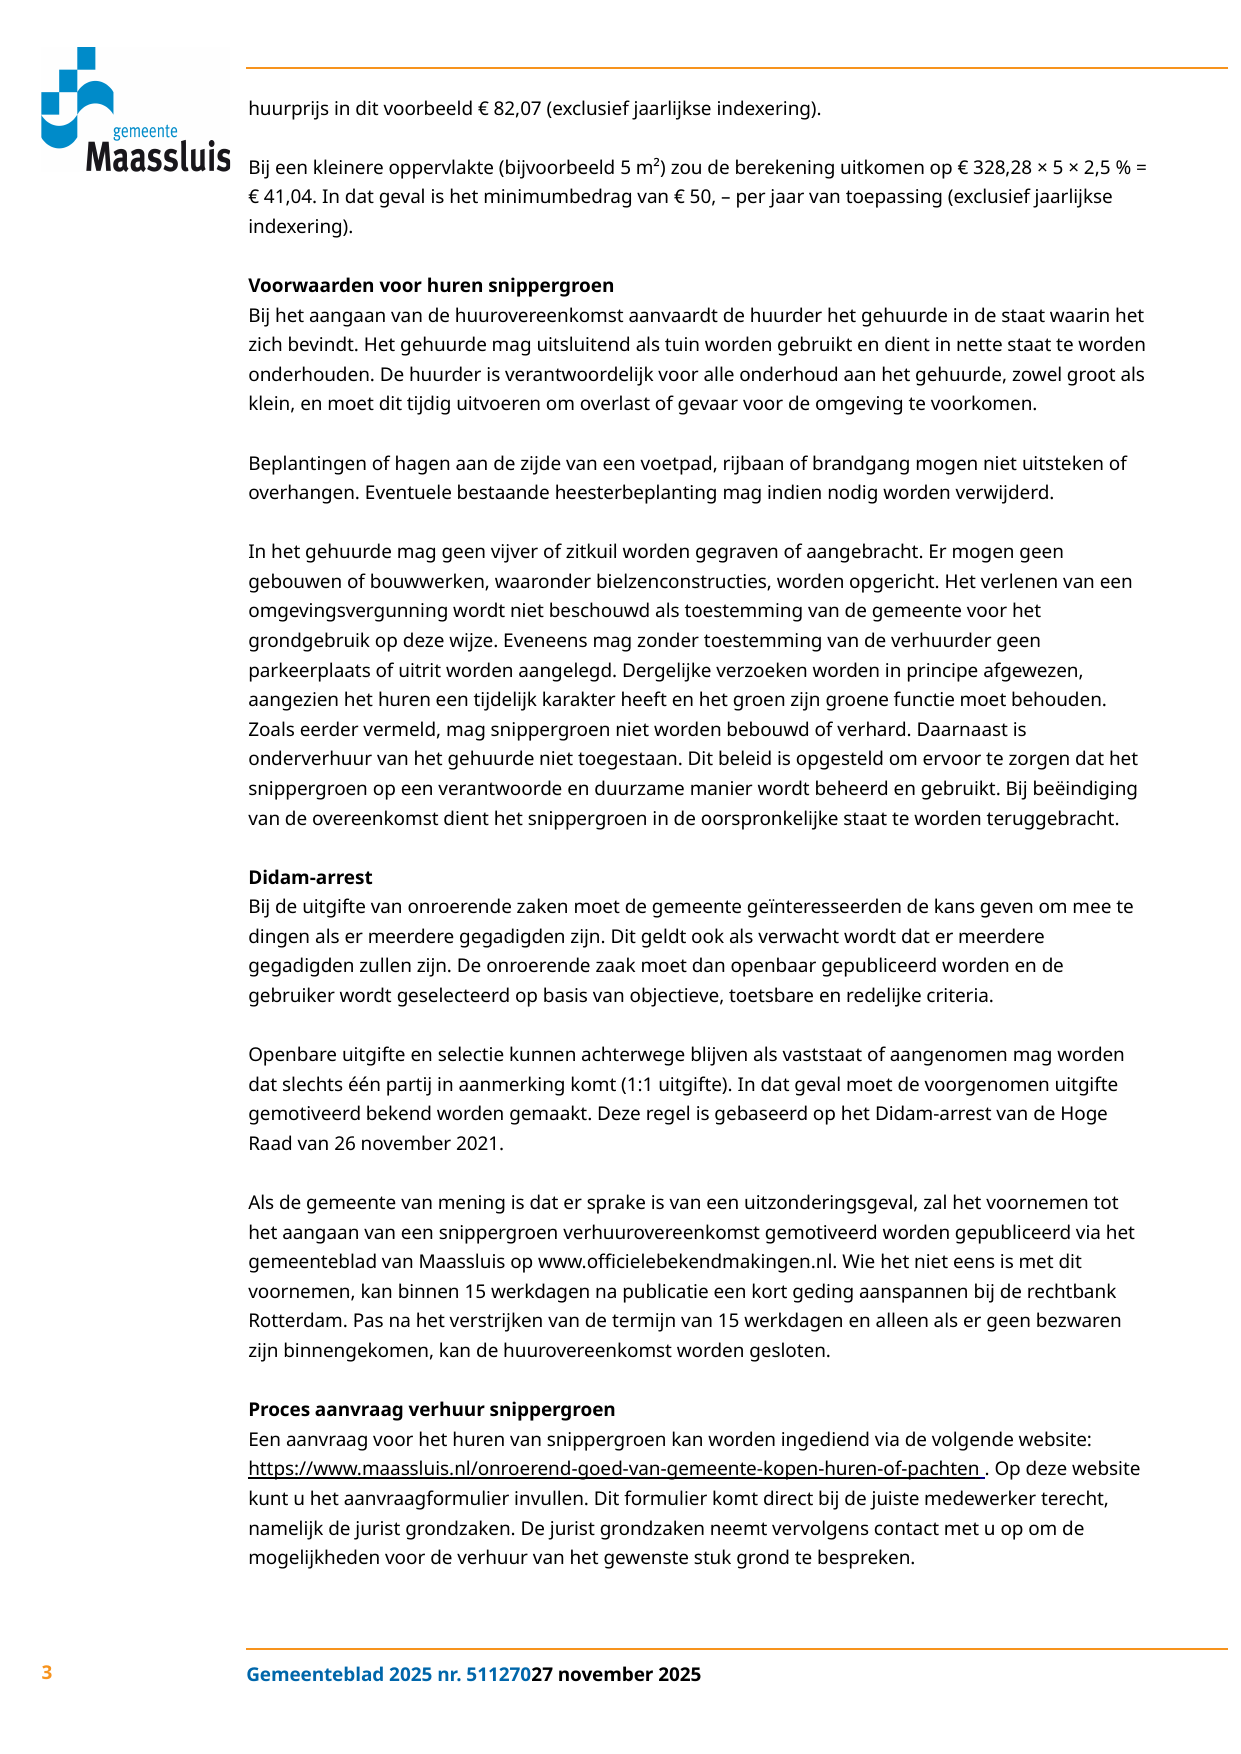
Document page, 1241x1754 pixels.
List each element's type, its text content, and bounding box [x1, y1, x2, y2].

text Bij de uitgifte van onroerende zaken moet de gemeente geïnteresseerden de kans geven om mee te dingen als er meerdere gegadigden zijn. Dit geldt ook als verwacht wordt dat er meerdere gegadigden zullen zijn. De onroerende zaak moet dan openbaar gepubliceerd worden en de gebruiker wordt geselecteerd op basis van objectieve, toetsbare en redelijke criteria. [248, 893, 1152, 1008]
text Openbare uitgifte en selectie kunnen achterwege blijven als vaststaat of aangenomen mag worden dat slechts één partij in aanmerking komt (1:1 uitgifte). In dat geval moet de voorgenomen uitgifte gemotiveerd bekend worden gemaakt. Deze regel is gebaseerd op het Didam-arrest van de Hoge Raad van 26 november 2021. [248, 1041, 1152, 1156]
text Bij een kleinere oppervlakte (bijvoorbeeld 5 m²) zou de berekening uitkomen op € 328,28 × 5 × 2,5 % = € 41,04. In dat geval is het minimumbedrag van € 50, – per jaar van toepassing (exclusief jaarlijkse indexering). [248, 154, 1152, 239]
text Als de gemeente van mening is dat er sprake is van een uitzonderingsgeval, zal het voornemen tot het aangaan van een snippergroen verhuurovereenkomst gemotiveerd worden gepubliceerd via het gemeenteblad van Maassluis op www.officielebekendmakingen.nl. Wie het niet eens is met dit voornemen, kan binnen 15 werkdagen na publicatie een kort geding aanspannen bij de rechtbank Rotterdam. Pas na het verstrijken van de termijn van 15 werkdagen en alleen als er geen bezwaren zijn binnengekomen, kan de huurovereenkomst worden gesloten. [248, 1189, 1152, 1363]
text In het gehuurde mag geen vijver of zitkuil worden gegraven of aangebracht. Er mogen geen gebouwen of bouwwerken, waaronder bielzenconstructies, worden opgericht. Het verlenen van een omgevingsvergunning wordt niet beschouwd als toestemming van de gemeente voor het grondgebruik op deze wijze. Eveneens mag zonder toestemming van de verhuurder geen parkeerplaats of uitrit worden aangelegd. Dergelijke verzoeken worden in principe afgewezen, aangezien het huren een tijdelijk karakter heeft en het groen zijn groene functie moet behouden. Zoals eerder vermeld, mag snippergroen niet worden bebouwd of verhard. Daarnaast is onderverhuur van het gehuurde niet toegestaan. Dit beleid is opgesteld om ervoor te zorgen dat het snippergroen op een verantwoorde en duurzame manier wordt beheerd en gebruikt. Bij beëindiging van de overeenkomst dient het snippergroen in de oorspronkelijke staat te worden teruggebracht. [248, 538, 1152, 831]
text Een aanvraag voor het huren van snippergroen kan worden ingediend via de volgende website: [248, 1426, 1152, 1452]
text Bij het aangaan van de huurovereenkomst aanvaardt de huurder het gehuurde in de staat waarin het zich bevindt. Het gehuurde mag uitsluitend als tuin worden gebruikt en dient in nette staat te worden onderhouden. De huurder is verantwoordelijk voor alle onderhoud aan het gehuurde, zowel groot als klein, en moet dit tijdig uitvoeren om overlast of gevaar voor de omgeving te voorkomen. [248, 302, 1152, 416]
text huurprijs in dit voorbeeld € 82,07 (exclusief jaarlijkse indexering). [248, 95, 1152, 121]
text Didam-arrest [248, 864, 1152, 890]
text Proces aanvraag verhuur snippergroen [248, 1396, 1152, 1422]
picture [41, 47, 77, 92]
text Beplantingen of hagen aan de zijde van een voetpad, rijbaan of brandgang mogen niet uitsteken of overhangen. Eventuele bestaande heesterbeplanting mag indien nodig worden verwijderd. [248, 450, 1152, 505]
picture [41, 47, 231, 172]
text https://www.maassluis.nl/onroerend-goed-van-gemeente-kopen-huren-of-pachten . Op deze website kunt u het aanvraagformulier invullen. Dit formulier komt direct bij de juiste medewerker terecht, namelijk de jurist grondzaken. De jurist grondzaken neemt vervolgens contact met u op om de mogelijkheden voor de verhuur van het gewenste stuk grond te bespreken. [248, 1456, 1152, 1570]
text Voorwaarden voor huren snippergroen [248, 272, 1152, 298]
